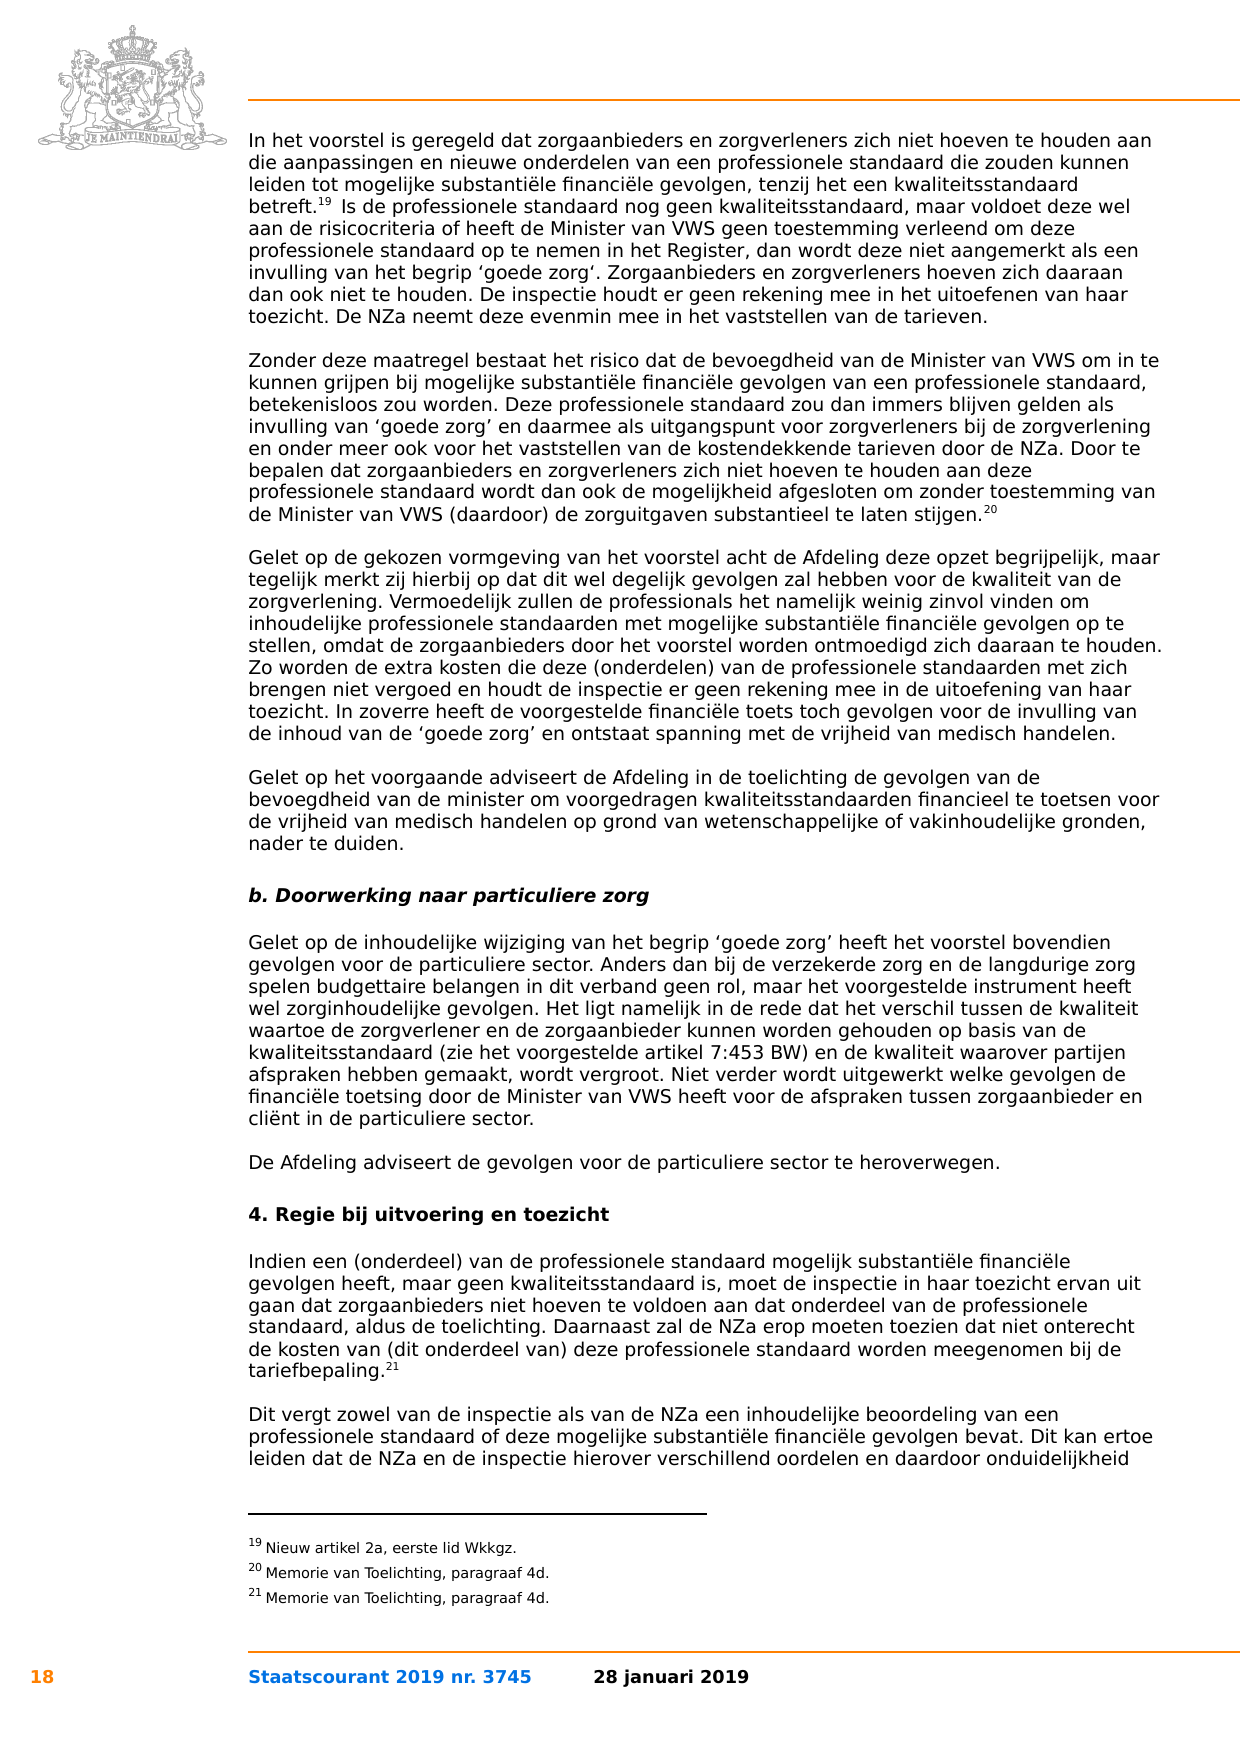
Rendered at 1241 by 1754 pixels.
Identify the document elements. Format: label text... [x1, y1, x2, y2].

text In het voorstel is geregeld dat zorgaanbieders en zorgverleners zich niet hoeven te houden aan die aanpassingen en nieuwe onderdelen van een professionele standaard die zouden kunnen leiden tot mogelijke substantiële financiële gevolgen, tenzij het een kwaliteitsstandaard betreft. Is de professionele standaard nog geen kwaliteitsstandaard, maar voldoet deze wel aan de risicocriteria of heeft de Minister van VWS geen toestemming verleend om deze professionele standaard op te nemen in het Register, dan wordt deze niet aangemerkt als een invulling van het begrip ‘goede zorg‘. Zorgaanbieders en zorgverleners hoeven zich daaraan dan ook niet te houden. De inspectie houdt er geen rekening mee in het uitoefenen van haar toezicht. De NZa neemt deze evenmin mee in het vaststellen van de tarieven. [248, 130, 1163, 328]
subtitle b. Doorwerking naar particuliere zorg [248, 885, 1163, 907]
text Gelet op de inhoudelijke wijziging van het begrip ‘goede zorg’ heeft het voorstel bovendien gevolgen voor de particuliere sector. Anders dan bij de verzekerde zorg en de langdurige zorg spelen budgettaire belangen in dit verband geen rol, maar het voorgestelde instrument heeft wel zorginhoudelijke gevolgen. Het ligt namelijk in de rede dat het verschil tussen de kwaliteit waartoe de zorgverlener en de zorgaanbieder kunnen worden gehouden op basis van de kwaliteitsstandaard (zie het voorgestelde artikel 7:453 BW) en de kwaliteit waarover partijen afspraken hebben gemaakt, wordt vergroot. Niet verder wordt uitgewerkt welke gevolgen de financiële toetsing door de Minister van VWS heeft voor de afspraken tussen zorgaanbieder en cliënt in de particuliere sector. [248, 932, 1163, 1130]
text Nieuw artikel 2a, eerste lid Wkkgz. [248, 1536, 1163, 1558]
text Memorie van Toelichting, paragraaf 4d. [248, 1586, 1163, 1608]
subtitle 4. Regie bij uitvoering en toezicht [248, 1203, 1163, 1226]
text Zonder deze maatregel bestaat het risico dat de bevoegdheid van de Minister van VWS om in te kunnen grijpen bij mogelijke substantiële financiële gevolgen van een professionele standaard, betekenisloos zou worden. Deze professionele standaard zou dan immers blijven gelden als invulling van ‘goede zorg’ en daarmee als uitgangspunt voor zorgverleners bij de zorgverlening en onder meer ook voor het vaststellen van de kostendekkende tarieven door de NZa. Door te bepalen dat zorgaanbieders en zorgverleners zich niet hoeven te houden aan deze professionele standaard wordt dan ook de mogelijkheid afgesloten om zonder toestemming van de Minister van VWS (daardoor) de zorguitgaven substantieel te laten stijgen. [248, 349, 1163, 525]
text Gelet op het voorgaande adviseert de Afdeling in de toelichting de gevolgen van de bevoegdheid van de minister om voorgedragen kwaliteitsstandaarden financieel te toetsen voor de vrijheid van medisch handelen op grond van wetenschappelijke of vakinhoudelijke gronden, nader te duiden. [248, 767, 1163, 855]
text Memorie van Toelichting, paragraaf 4d. [248, 1561, 1163, 1583]
text Dit vergt zowel van de inspectie als van de NZa een inhoudelijke beoordeling van een professionele standaard of deze mogelijke substantiële financiële gevolgen bevat. Dit kan ertoe leiden dat de NZa en de inspectie hierover verschillend oordelen en daardoor onduidelijkheid [248, 1404, 1163, 1470]
text Indien een (onderdeel) van de professionele standaard mogelijk substantiële financiële gevolgen heeft, maar geen kwaliteitsstandaard is, moet de inspectie in haar toezicht ervan uit gaan dat zorgaanbieders niet hoeven te voldoen aan dat onderdeel van de professionele standaard, aldus de toelichting. Daarnaast zal de NZa erop moeten toezien dat niet onterecht de kosten van (dit onderdeel van) deze professionele standaard worden meegenomen bij de tariefbepaling. [248, 1251, 1163, 1382]
picture [38, 25, 227, 150]
text Gelet op de gekozen vormgeving van het voorstel acht de Afdeling deze opzet begrijpelijk, maar tegelijk merkt zij hierbij op dat dit wel degelijk gevolgen zal hebben voor de kwaliteit van de zorgverlening. Vermoedelijk zullen de professionals het namelijk weinig zinvol vinden om inhoudelijke professionele standaarden met mogelijke substantiële financiële gevolgen op te stellen, omdat de zorgaanbieders door het voorstel worden ontmoedigd zich daaraan te houden. Zo worden de extra kosten die deze (onderdelen) van de professionele standaarden met zich brengen niet vergoed en houdt de inspectie er geen rekening mee in de uitoefening van haar toezicht. In zoverre heeft de voorgestelde financiële toets toch gevolgen voor de invulling van de inhoud van de ‘goede zorg’ en ontstaat spanning met de vrijheid van medisch handelen. [248, 547, 1163, 745]
text De Afdeling adviseert de gevolgen voor de particuliere sector te heroverwegen. [248, 1152, 1163, 1173]
